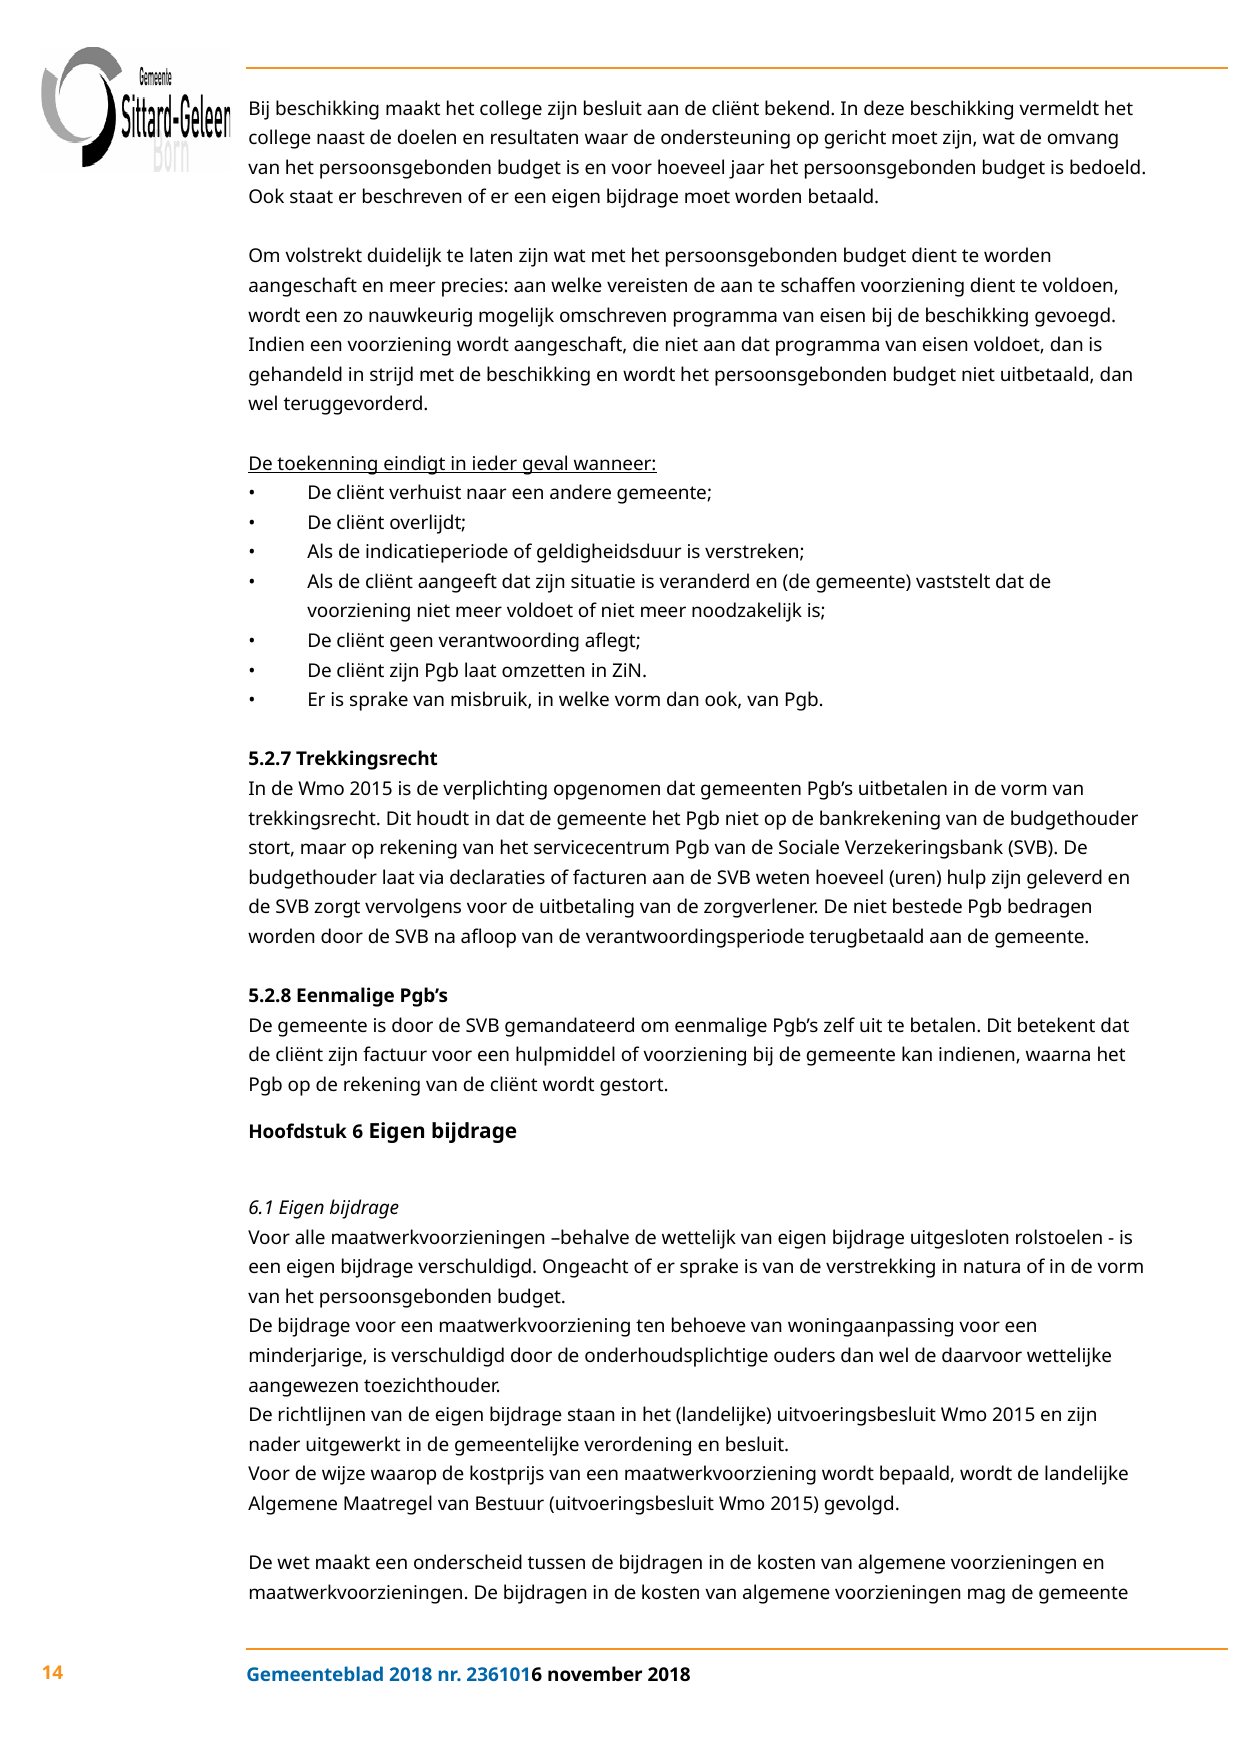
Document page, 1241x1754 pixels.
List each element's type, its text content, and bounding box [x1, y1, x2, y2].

list De cliënt verhuist naar een andere gemeente; [248, 479, 1152, 505]
list De cliënt zijn Pgb laat omzetten in ZiN. [248, 657, 1152, 683]
list De cliënt geen verantwoording aflegt; [248, 627, 1152, 653]
text Om volstrekt duidelijk te laten zijn wat met het persoonsgebonden budget dient te worden aangeschaft en meer precies: aan welke vereisten de aan te schaffen voorziening dient te voldoen, wordt een zo nauwkeurig mogelijk omschreven programma van eisen bij de beschikking gevoegd. Indien een voorziening wordt aangeschaft, die niet aan dat programma van eisen voldoet, dan is gehandeld in strijd met de beschikking en wordt het persoonsgebonden budget niet uitbetaald, dan wel teruggevorderd. [248, 243, 1152, 416]
list De cliënt overlijdt; [248, 509, 1152, 535]
text Voor alle maatwerkvoorzieningen –behalve de wettelijk van eigen bijdrage uitgesloten rolstoelen - is een eigen bijdrage verschuldigd. Ongeacht of er sprake is van de verstrekking in natura of in de vorm van het persoonsgebonden budget. [248, 1224, 1152, 1309]
text De toekenning eindigt in ieder geval wanneer: [248, 450, 1152, 476]
text 5.2.7 Trekkingsrecht [248, 746, 1152, 771]
text De richtlijnen van de eigen bijdrage staan in het (landelijke) uitvoeringsbesluit Wmo 2015 en zijn nader uitgewerkt in de gemeentelijke verordening en besluit. [248, 1401, 1152, 1457]
list Als de indicatieperiode of geldigheidsduur is verstreken; [248, 538, 1152, 564]
text De gemeente is door de SVB gemandateerd om eenmalige Pgb’s zelf uit te betalen. Dit betekent dat de cliënt zijn factuur voor een hulpmiddel of voorziening bij de gemeente kan indienen, waarna het Pgb op de rekening van de cliënt wordt gestort. [248, 1012, 1152, 1097]
text 6.1 Eigen bijdrage [248, 1194, 1152, 1220]
list Er is sprake van misbruik, in welke vorm dan ook, van Pgb. [248, 686, 1152, 712]
text De bijdrage voor een maatwerkvoorziening ten behoeve van woningaanpassing voor een minderjarige, is verschuldigd door de onderhoudsplichtige ouders dan wel de daarvoor wettelijke aangewezen toezichthouder. [248, 1313, 1152, 1398]
text Voor de wijze waarop de kostprijs van een maatwerkvoorziening wordt bepaald, wordt de landelijke Algemene Maatregel van Bestuur (uitvoeringsbesluit Wmo 2015) gevolgd. [248, 1461, 1152, 1516]
picture [41, 47, 231, 172]
text Bij beschikking maakt het college zijn besluit aan de cliënt bekend. In deze beschikking vermeldt het college naast de doelen en resultaten waar de ondersteuning op gericht moet zijn, wat de omvang van het persoonsgebonden budget is en voor hoeveel jaar het persoonsgebonden budget is bedoeld. Ook staat er beschreven of er een eigen bijdrage moet worden betaald. [248, 95, 1152, 209]
list Als de cliënt aangeeft dat zijn situatie is veranderd en (de gemeente) vaststelt dat de voorziening niet meer voldoet of niet meer noodzakelijk is; [248, 568, 1152, 623]
text In de Wmo 2015 is de verplichting opgenomen dat gemeenten Pgb’s uitbetalen in de vorm van trekkingsrecht. Dit houdt in dat de gemeente het Pgb niet op de bankrekening van de budgethouder stort, maar op rekening van het servicecentrum Pgb van de Sociale Verzekeringsbank (SVB). De budgethouder laat via declaraties of facturen aan de SVB weten hoeveel (uren) hulp zijn geleverd en de SVB zorgt vervolgens voor de uitbetaling van de zorgverlener. De niet bestede Pgb bedragen worden door de SVB na afloop van de verantwoordingsperiode terugbetaald aan de gemeente. [248, 775, 1152, 949]
text De wet maakt een onderscheid tussen de bijdragen in de kosten van algemene voorzieningen en maatwerkvoorzieningen. De bijdragen in de kosten van algemene voorzieningen mag de gemeente [248, 1549, 1152, 1605]
text 5.2.8 Eenmalige Pgb’s [248, 982, 1152, 1008]
text Hoofdstuk 6 Eigen bijdrage [248, 1117, 1152, 1145]
